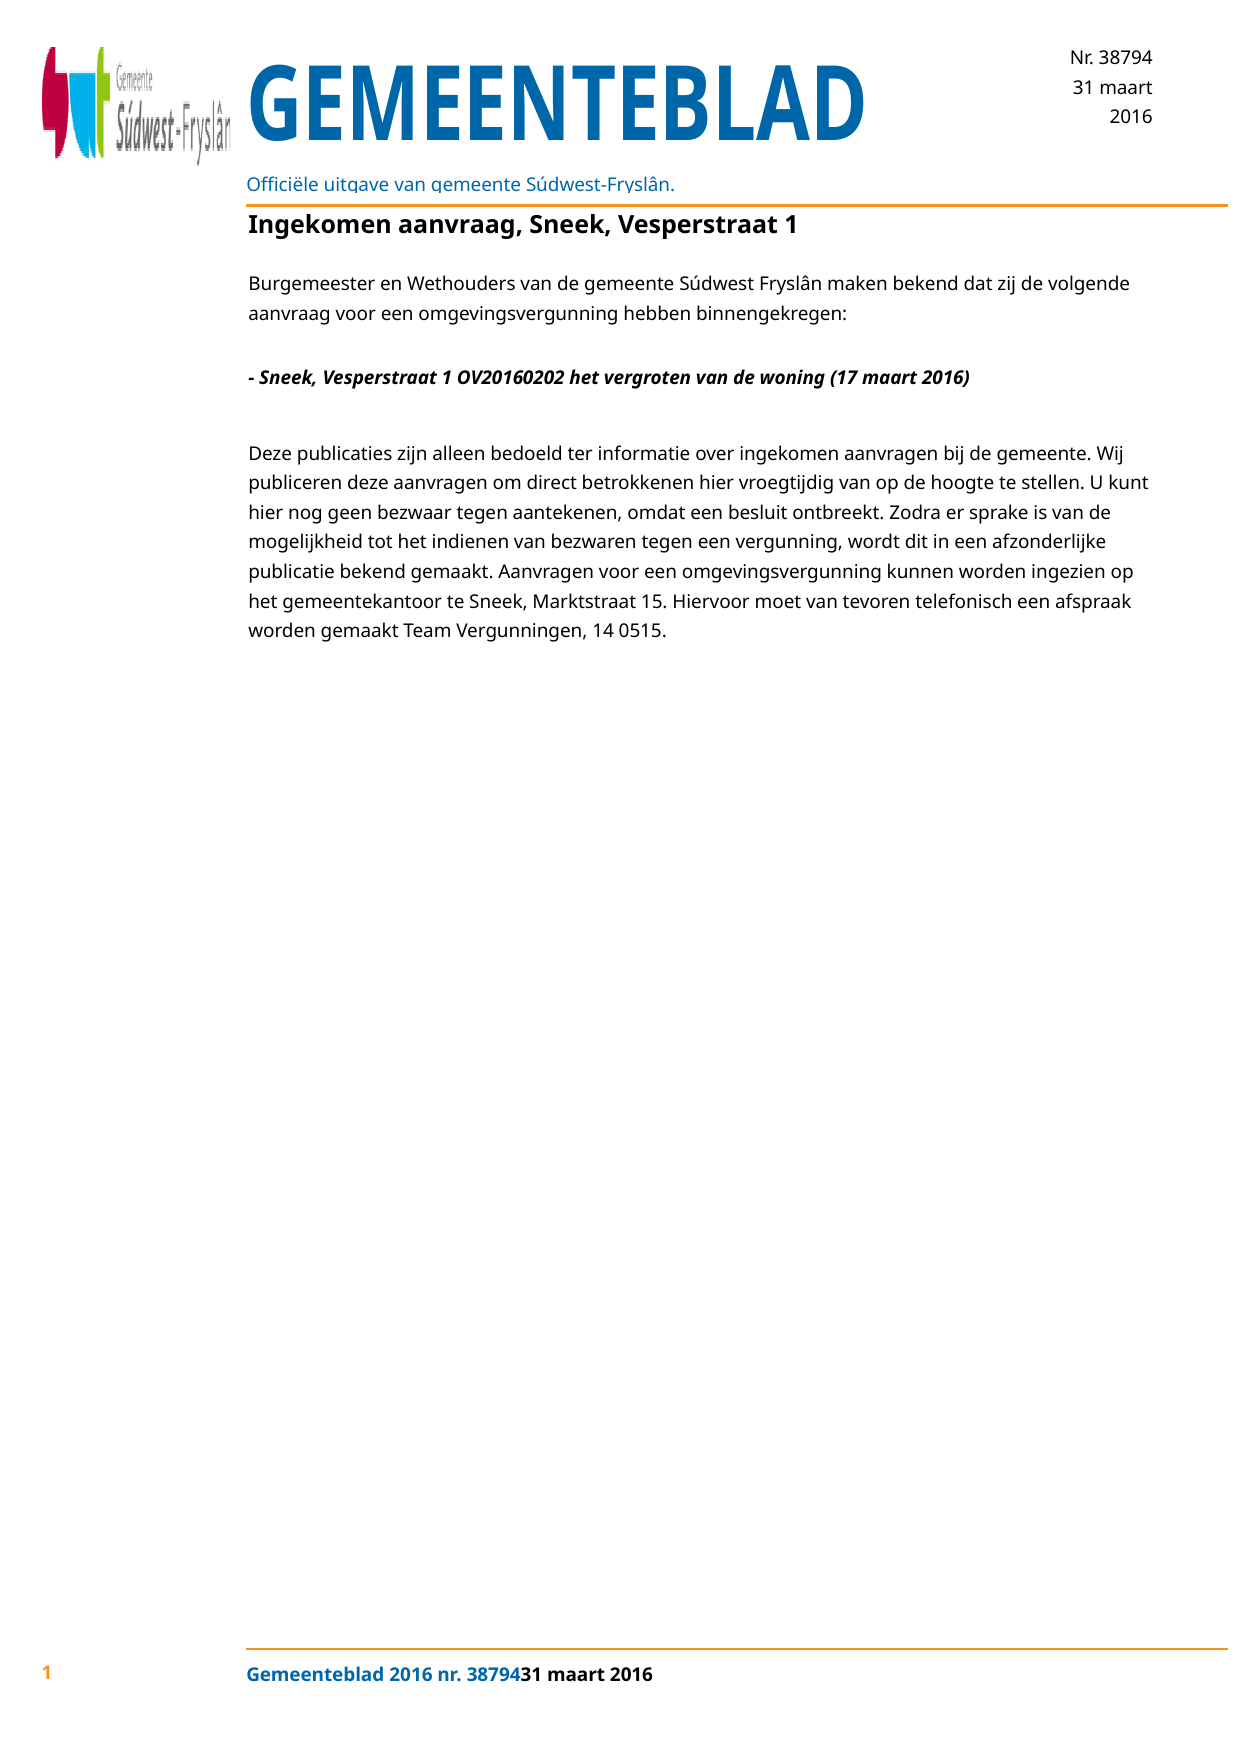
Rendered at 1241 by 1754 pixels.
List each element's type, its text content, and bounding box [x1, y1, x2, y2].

text Deze publicaties zijn alleen bedoeld ter informatie over ingekomen aanvragen bij de gemeente. Wij publiceren deze aanvragen om direct betrokkenen hier vroegtijdig van op de hoogte te stellen. U kunt hier nog geen bezwaar tegen aantekenen, omdat een besluit ontbreekt. Zodra er sprake is van de mogelijkheid tot het indienen van bezwaren tegen een vergunning, wordt dit in een afzonderlijke publicatie bekend gemaakt. Aanvragen voor een omgevingsvergunning kunnen worden ingezien op het gemeentekantoor te Sneek, Marktstraat 15. Hiervoor moet van tevoren telefonisch een afspraak worden gemaakt Team Vergunningen, 14 0515. [248, 440, 1152, 643]
picture [41, 47, 231, 172]
text Ingekomen aanvraag, Sneek, Vesperstraat 1 [248, 207, 1152, 241]
text Burgemeester en Wethouders van de gemeente Súdwest Fryslân maken bekend dat zij de volgende aanvraag voor een omgevingsvergunning hebben binnengekregen: [248, 270, 1152, 326]
text - Sneek, Vesperstraat 1 OV20160202 het vergroten van de woning (17 maart 2016) [248, 364, 1152, 389]
